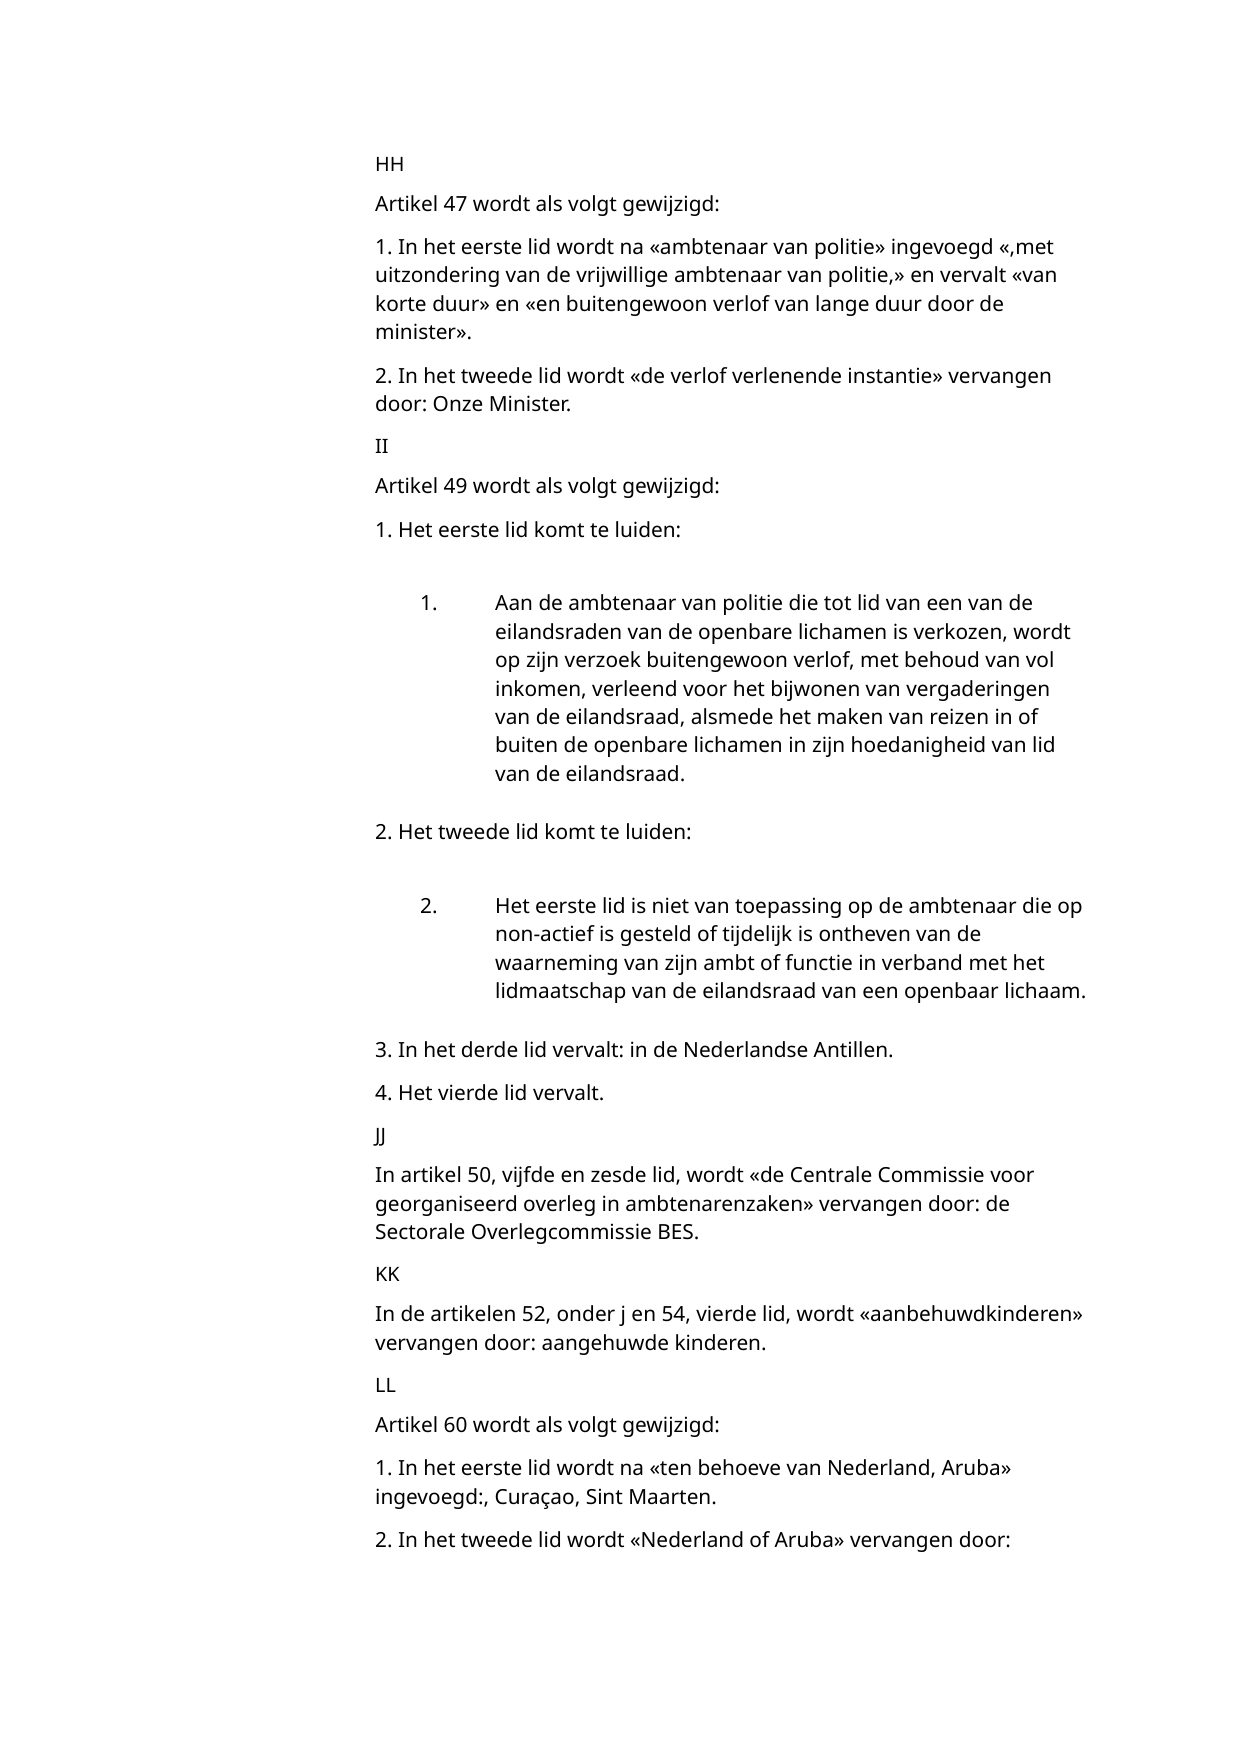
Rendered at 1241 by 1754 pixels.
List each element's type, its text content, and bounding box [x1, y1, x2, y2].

text HH [375, 150, 1090, 177]
text 2. In het tweede lid wordt «Nederland of Aruba» vervangen door: [375, 1525, 1090, 1554]
text Artikel 60 wordt als volgt gewijzigd: [375, 1410, 1090, 1438]
text 1. Het eerste lid komt te luiden: [375, 515, 1090, 543]
text JJ [375, 1122, 1090, 1148]
text II [375, 433, 1090, 460]
text 1. In het eerste lid wordt na «ambtenaar van politie» ingevoegd «,met uitzondering van de vrijwillige ambtenaar van politie,» en vervalt «van korte duur» en «en buitengewoon verlof van lange duur door de minister». [375, 232, 1090, 346]
text In de artikelen 52, onder j en 54, vierde lid, wordt «aanbehuwdkinderen» vervangen door: aangehuwde kinderen. [375, 1299, 1090, 1356]
text 2. In het tweede lid wordt «de verlof verlenende instantie» vervangen door: Onze Minister. [375, 361, 1090, 418]
list Aan de ambtenaar van politie die tot lid van een van de eilandsraden van de openbare lichamen is verkozen, wordt op zijn verzoek buitengewoon verlof, met behoud van vol inkomen, verleend voor het bijwonen van vergaderingen van de eilandsraad, alsmede het maken van reizen in of buiten de openbare lichamen in zijn hoedanigheid van lid van de eilandsraad. [420, 588, 1090, 787]
text 4. Het vierde lid vervalt. [375, 1078, 1090, 1107]
text Artikel 49 wordt als volgt gewijzigd: [375, 472, 1090, 500]
list Het eerste lid is niet van toepassing op de ambtenaar die op non-actief is gesteld of tijdelijk is ontheven van de waarneming van zijn ambt of functie in verband met het lidmaatschap van de eilandsraad van een openbaar lichaam. [420, 891, 1090, 1005]
text 2. Het tweede lid komt te luiden: [375, 817, 1090, 846]
text LL [375, 1371, 1090, 1398]
text In artikel 50, vijfde en zesde lid, wordt «de Centrale Commissie voor georganiseerd overleg in ambtenarenzaken» vervangen door: de Sectorale Overlegcommissie BES. [375, 1160, 1090, 1246]
text KK [375, 1261, 1090, 1288]
text 1. In het eerste lid wordt na «ten behoeve van Nederland, Aruba» ingevoegd:, Curaçao, Sint Maarten. [375, 1453, 1090, 1510]
text 3. In het derde lid vervalt: in de Nederlandse Antillen. [375, 1035, 1090, 1063]
text Artikel 47 wordt als volgt gewijzigd: [375, 189, 1090, 217]
